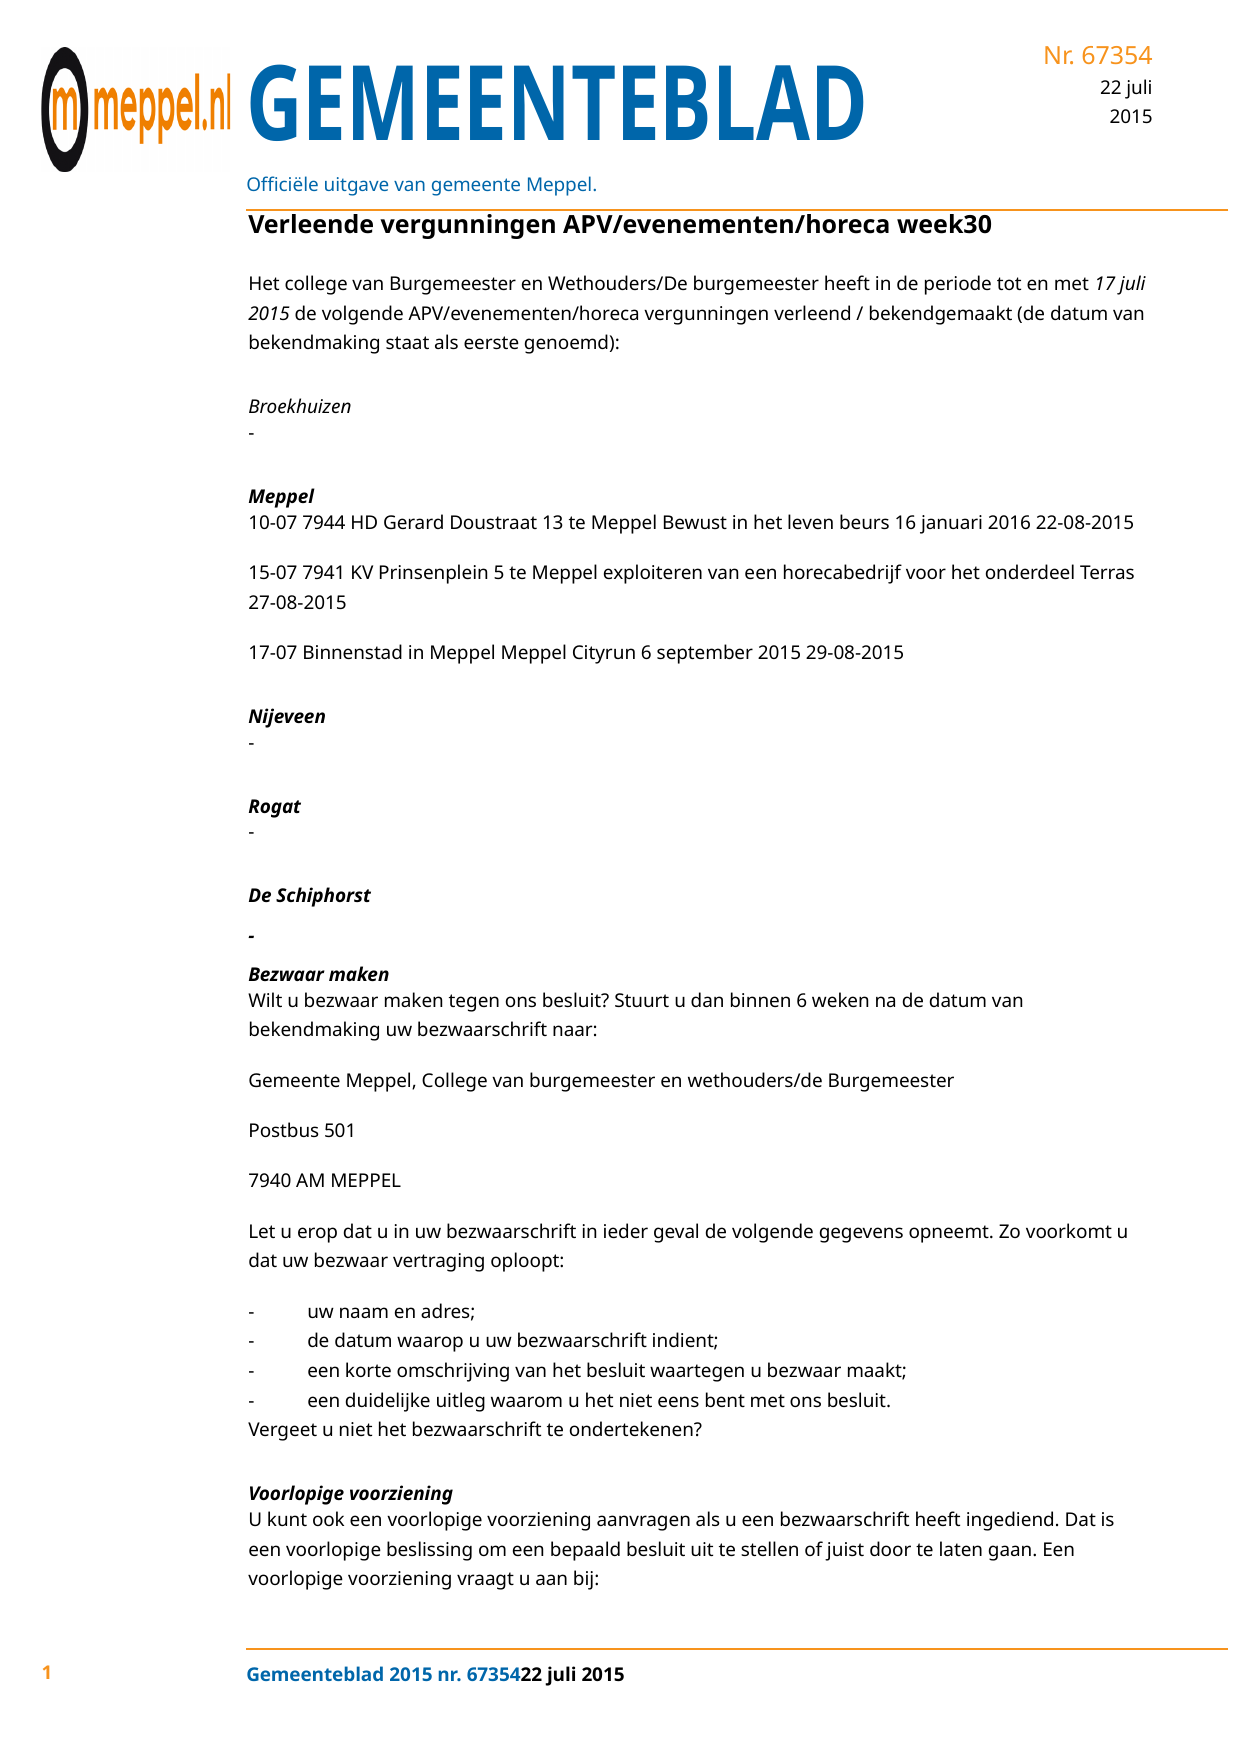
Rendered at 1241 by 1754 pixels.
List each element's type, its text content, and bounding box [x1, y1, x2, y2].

text - [248, 419, 1152, 445]
text - [248, 729, 1152, 755]
list uw naam en adres; [248, 1298, 1152, 1324]
text Nijeveen [248, 703, 1152, 729]
text Gemeente Meppel, College van burgemeester en wethouders/de Burgemeester [248, 1067, 1152, 1093]
text 7940 AM MEPPEL [248, 1168, 1152, 1193]
list een korte omschrijving van het besluit waartegen u bezwaar maakt; [248, 1357, 1152, 1383]
list een duidelijke uitleg waarom u het niet eens bent met ons besluit. [248, 1387, 1152, 1413]
text - [248, 819, 1152, 844]
list de datum waarop u uw bezwaarschrift indient; [248, 1328, 1152, 1353]
text Meppel [248, 483, 1152, 509]
text Wilt u bezwaar maken tegen ons besluit? Stuurt u dan binnen 6 weken na de datum van bekendmaking uw bezwaarschrift naar: [248, 987, 1152, 1042]
text Het college van Burgemeester en Wethouders/De burgemeester heeft in de periode tot en met 17 juli 2015 de volgende APV/evenementen/horeca vergunningen verleend / bekendgemaakt (de datum van bekendmaking staat als eerste genoemd): [248, 270, 1152, 355]
text Vergeet u niet het bezwaarschrift te ondertekenen? [248, 1416, 1152, 1442]
text Verleende vergunningen APV/evenementen/horeca week30 [248, 211, 1152, 241]
text Rogat [248, 793, 1152, 819]
text Broekhuizen [248, 393, 1152, 419]
text 10-07 7944 HD Gerard Doustraat 13 te Meppel Bewust in het leven beurs 16 januari 2016 22-08-2015 [248, 509, 1152, 534]
text 17-07 Binnenstad in Meppel Meppel Cityrun 6 september 2015 29-08-2015 [248, 639, 1152, 665]
text De Schiphorst [248, 883, 1152, 908]
text U kunt ook een voorlopige voorziening aanvragen als u een bezwaarschrift heeft ingediend. Dat is een voorlopige beslissing om een bepaald besluit uit te stellen of juist door te laten gaan. Een voorlopige voorziening vraagt u aan bij: [248, 1506, 1152, 1591]
text Let u erop dat u in uw bezwaarschrift in ieder geval de volgende gegevens opneemt. Zo voorkomt u dat uw bezwaar vertraging oploopt: [248, 1218, 1152, 1273]
text - [248, 922, 1152, 948]
text Postbus 501 [248, 1117, 1152, 1143]
text Bezwaar maken [248, 961, 1152, 987]
picture [41, 47, 231, 172]
text 15-07 7941 KV Prinsenplein 5 te Meppel exploiteren van een horecabedrijf voor het onderdeel Terras 27-08-2015 [248, 559, 1152, 614]
text Voorlopige voorziening [248, 1480, 1152, 1506]
